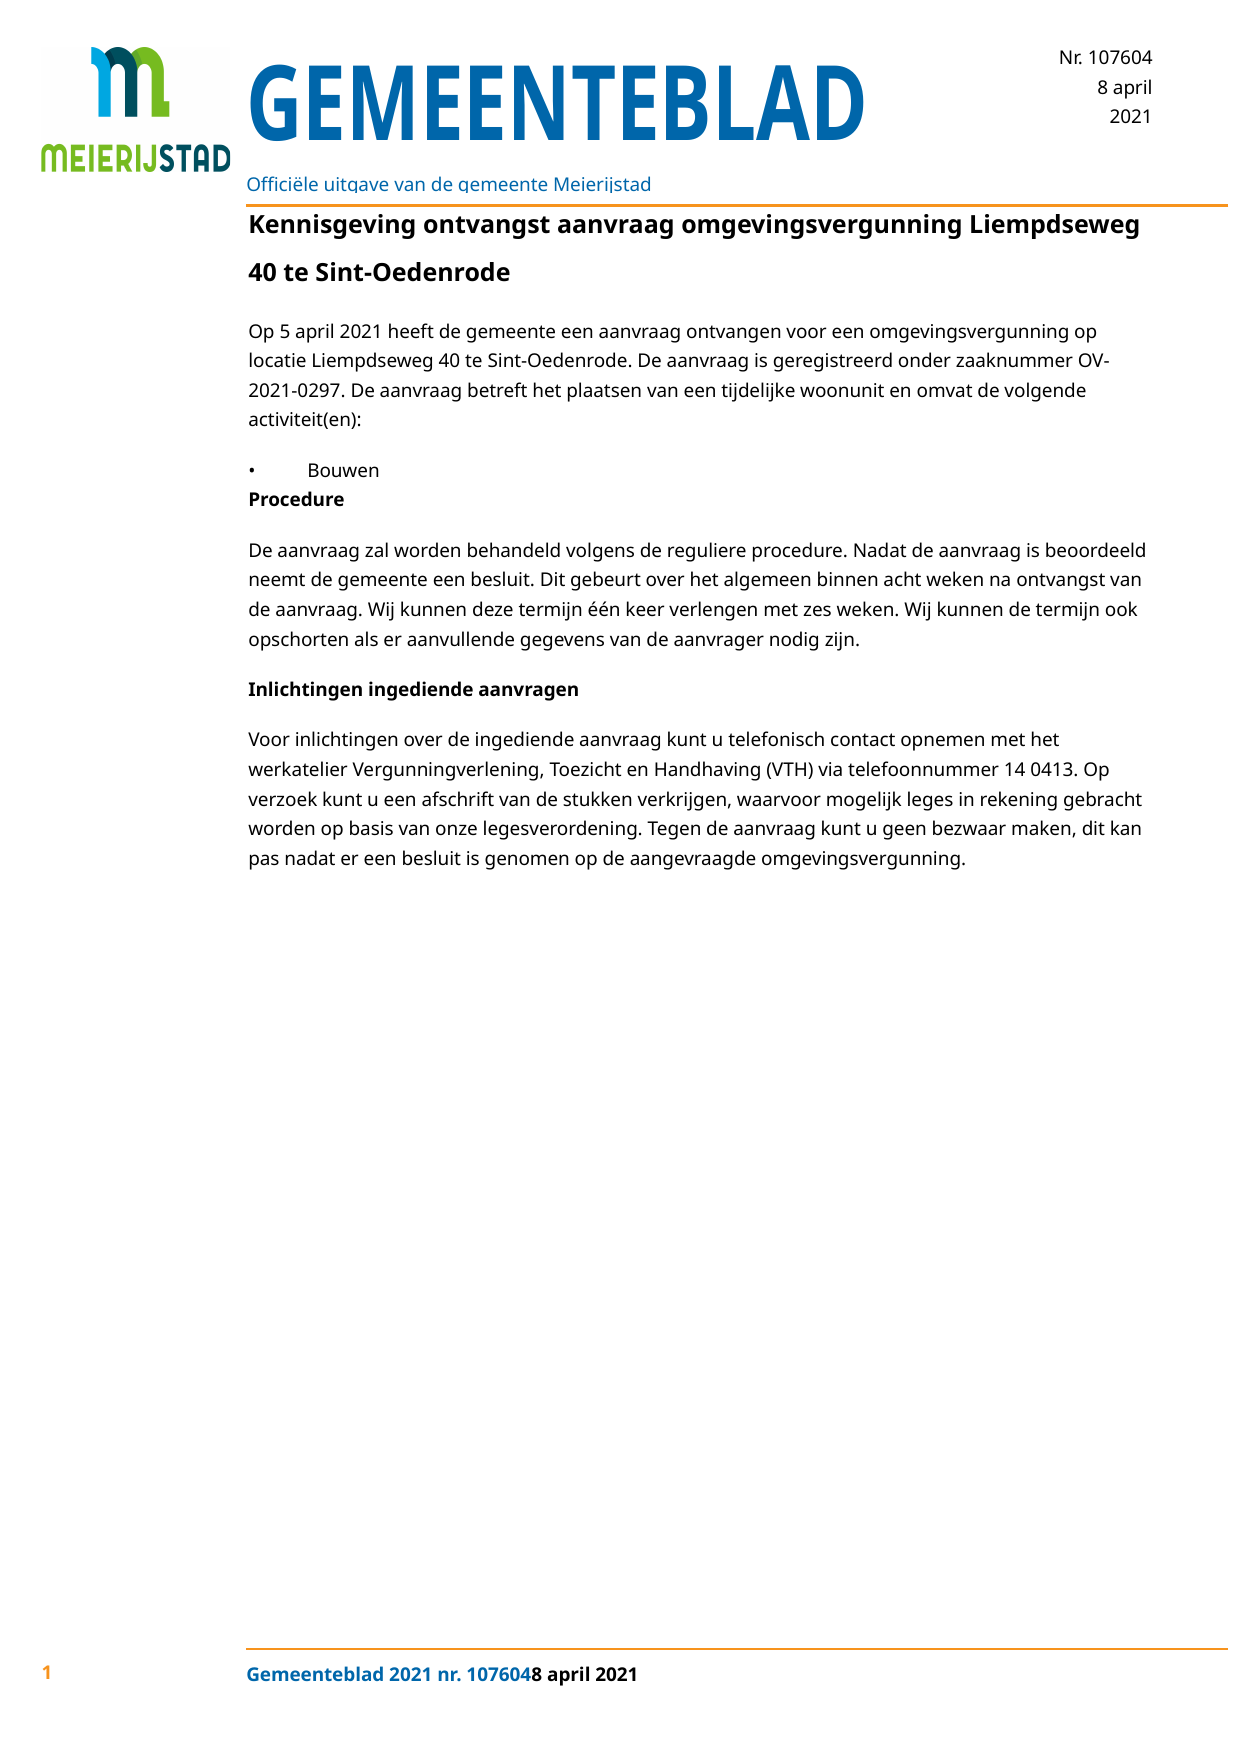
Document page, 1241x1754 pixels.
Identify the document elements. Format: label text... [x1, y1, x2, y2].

text Procedure [248, 487, 1152, 512]
text Voor inlichtingen over de ingediende aanvraag kunt u telefonisch contact opnemen met het werkatelier Vergunningverlening, Toezicht en Handhaving (VTH) via telefoonnummer 14 0413. Op verzoek kunt u een afschrift van de stukken verkrijgen, waarvoor mogelijk leges in rekening gebracht worden op basis van onze legesverordening. Tegen de aanvraag kunt u geen bezwaar maken, dit kan pas nadat er een besluit is genomen op de aangevraagde omgevingsvergunning. [248, 727, 1152, 871]
text Inlichtingen ingediende aanvragen [248, 676, 1152, 702]
text Kennisgeving ontvangst aanvraag omgevingsvergunning Liempdseweg 40 te Sint-Oedenrode [248, 207, 1152, 288]
text De aanvraag zal worden behandeld volgens de reguliere procedure. Nadat de aanvraag is beoordeeld neemt de gemeente een besluit. Dit gebeurt over het algemeen binnen acht weken na ontvangst van de aanvraag. Wij kunnen deze termijn één keer verlengen met zes weken. Wij kunnen de termijn ook opschorten als er aanvullende gegevens van de aanvrager nodig zijn. [248, 537, 1152, 652]
text Op 5 april 2021 heeft de gemeente een aanvraag ontvangen voor een omgevingsvergunning op locatie Liempdseweg 40 te Sint-Oedenrode. De aanvraag is geregistreerd onder zaaknummer OV-2021-0297. De aanvraag betreft het plaatsen van een tijdelijke woonunit en omvat de volgende activiteit(en): [248, 318, 1152, 432]
picture [41, 47, 231, 172]
list Bouwen [248, 457, 1152, 483]
